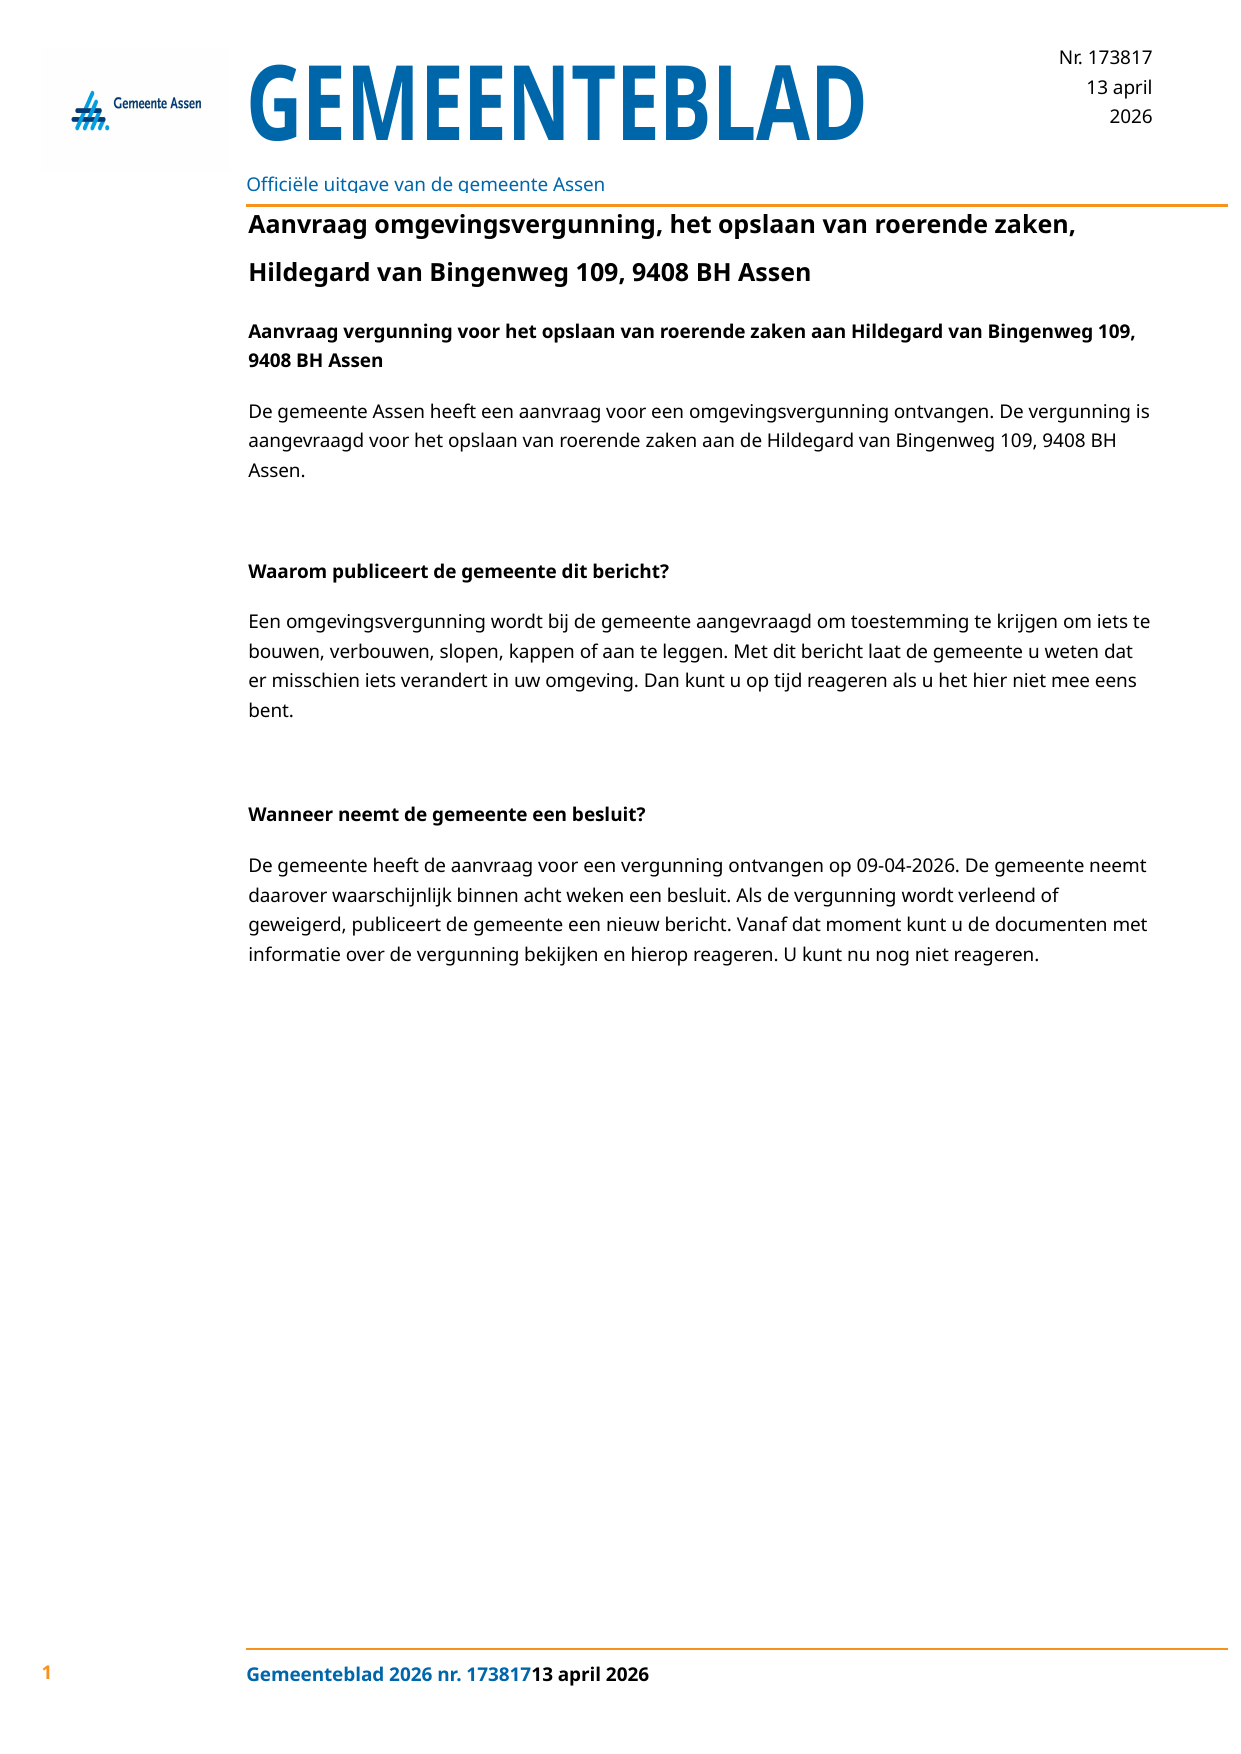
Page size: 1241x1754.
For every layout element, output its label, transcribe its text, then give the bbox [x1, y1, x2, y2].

text Een omgevingsvergunning wordt bij de gemeente aangevraagd om toestemming te krijgen om iets te bouwen, verbouwen, slopen, kappen of aan te leggen. Met dit bericht laat de gemeente u weten dat er misschien iets verandert in uw omgeving. Dan kunt u op tijd reageren als u het hier niet mee eens bent. [248, 608, 1152, 723]
text Aanvraag vergunning voor het opslaan van roerende zaken aan Hildegard van Bingenweg 109, 9408 BH Assen [248, 318, 1152, 373]
text Aanvraag omgevingsvergunning, het opslaan van roerende zaken, Hildegard van Bingenweg 109, 9408 BH Assen [248, 207, 1152, 288]
picture [41, 47, 231, 172]
text De gemeente heeft de aanvraag voor een vergunning ontvangen op 09-04-2026. De gemeente neemt daarover waarschijnlijk binnen acht weken een besluit. Als de vergunning wordt verleend of geweigerd, publiceert de gemeente een nieuw bericht. Vanaf dat moment kunt u de documenten met informatie over de vergunning bekijken en hierop reageren. U kunt nu nog niet reageren. [248, 852, 1152, 967]
text ﻿Wanneer neemt de gemeente een besluit? [248, 798, 1152, 827]
text Waarom publiceert de gemeente dit bericht? [248, 558, 1152, 584]
text De gemeente Assen heeft een aanvraag voor een omgevingsvergunning ontvangen. De vergunning is aangevraagd voor het opslaan van roerende zaken aan de Hildegard van Bingenweg 109, 9408 BH Assen. [248, 398, 1152, 483]
